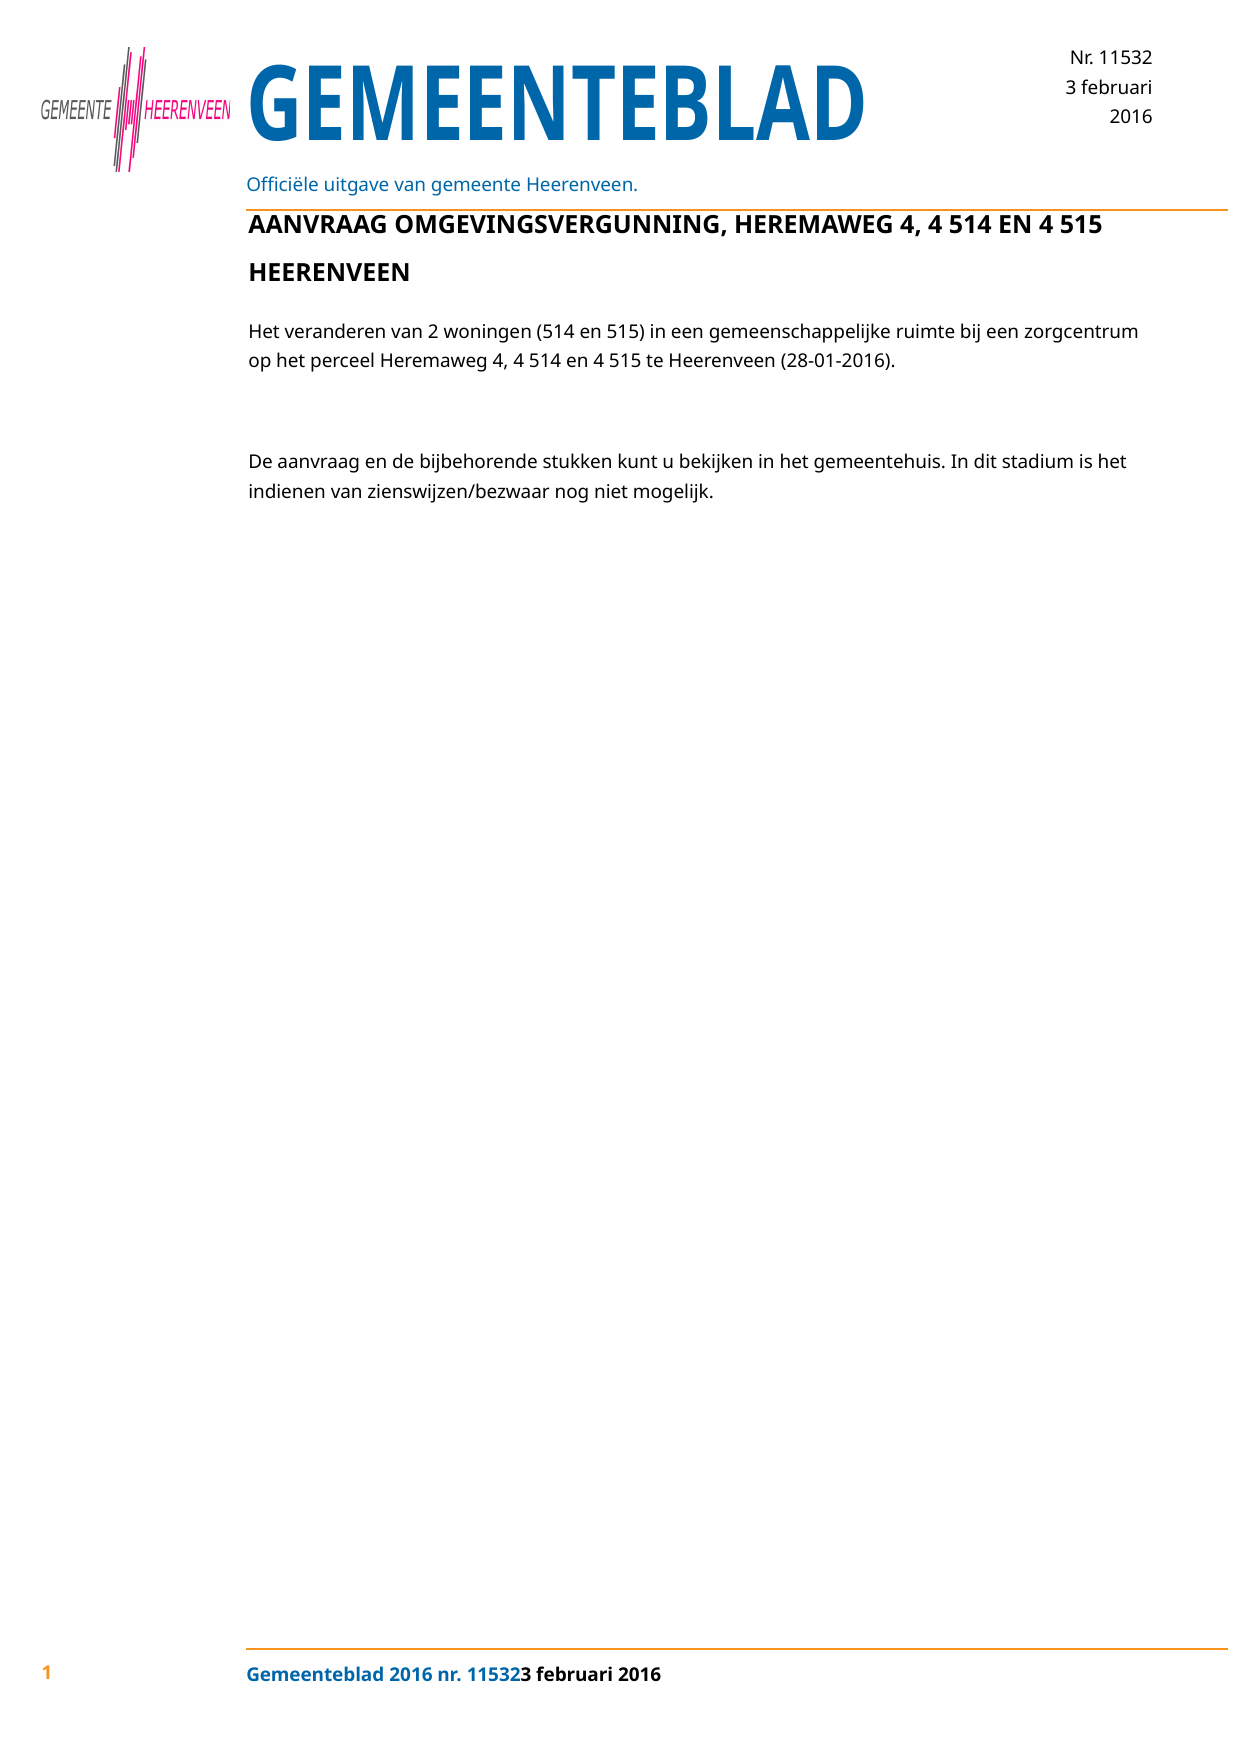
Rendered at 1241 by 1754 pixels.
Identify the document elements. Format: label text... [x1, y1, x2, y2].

text AANVRAAG OMGEVINGSVERGUNNING, HEREMAWEG 4, 4 514 EN 4 515 HEERENVEEN [248, 211, 1152, 288]
text Het veranderen van 2 woningen (514 en 515) in een gemeenschappelijke ruimte bij een zorgcentrum op het perceel Heremaweg 4, 4 514 en 4 515 te Heerenveen (28-01-2016). [248, 318, 1152, 373]
text De aanvraag en de bijbehorende stukken kunt u bekijken in het gemeentehuis. In dit stadium is het indienen van zienswijzen/bezwaar nog niet mogelijk. [248, 448, 1152, 504]
picture [41, 47, 231, 172]
